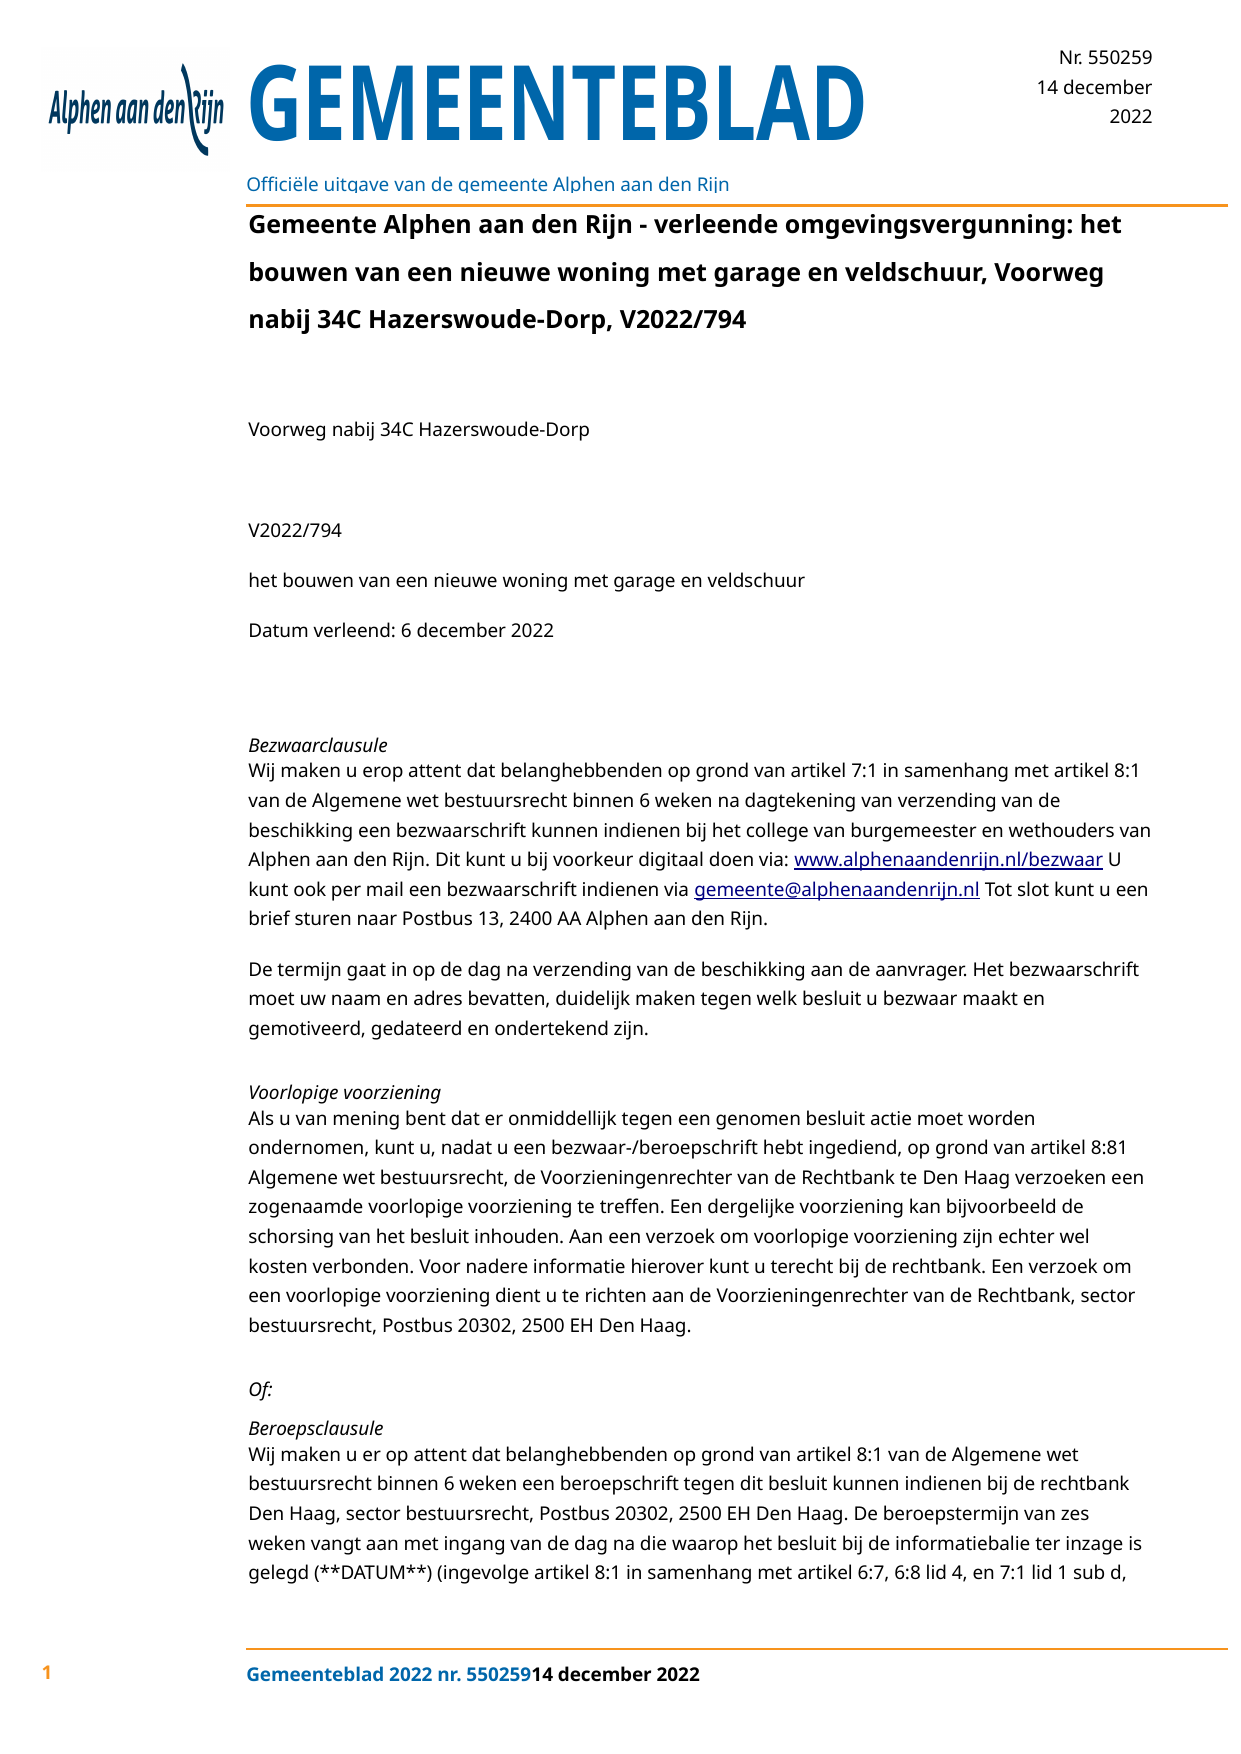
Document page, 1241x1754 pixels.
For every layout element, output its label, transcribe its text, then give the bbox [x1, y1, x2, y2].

picture [41, 47, 231, 172]
text Gemeente Alphen aan den Rijn - verleende omgevingsvergunning: het bouwen van een nieuwe woning met garage en veldschuur, Voorweg nabij 34C Hazerswoude-Dorp, V2022/794 [248, 207, 1152, 336]
text Beroepsclausule [248, 1415, 1152, 1441]
text Als u van mening bent dat er onmiddellijk tegen een genomen besluit actie moet worden ondernomen, kunt u, nadat u een bezwaar-/beroepschrift hebt ingediend, op grond van artikel 8:81 Algemene wet bestuursrecht, de Voorzieningenrechter van de Rechtbank te Den Haag verzoeken een zogenaamde voorlopige voorziening te treffen. Een dergelijke voorziening kan bijvoorbeeld de schorsing van het besluit inhouden. Aan een verzoek om voorlopige voorziening zijn echter wel kosten verbonden. Voor nadere informatie hierover kunt u terecht bij de rechtbank. Een verzoek om een voorlopige voorziening dient u te richten aan de Voorzieningenrechter van de Rechtbank, sector bestuursrecht, Postbus 20302, 2500 EH Den Haag. [248, 1105, 1152, 1338]
text Voorweg nabij 34C Hazerswoude-Dorp [248, 416, 1152, 442]
text het bouwen van een nieuwe woning met garage en veldschuur [248, 567, 1152, 593]
text Datum verleend: 6 december 2022 [248, 618, 1152, 643]
text Bezwaarclausule [248, 732, 1152, 758]
text Wij maken u erop attent dat belanghebbenden op grond van artikel 7:1 in samenhang met artikel 8:1 van de Algemene wet bestuursrecht binnen 6 weken na dagtekening van verzending van de beschikking een bezwaarschrift kunnen indienen bij het college van burgemeester en wethouders van Alphen aan den Rijn. Dit kunt u bij voorkeur digitaal doen via: www.alphenaandenrijn.nl/bezwaar U kunt ook per mail een bezwaarschrift indienen via gemeente@alphenaandenrijn.nl Tot slot kunt u een brief sturen naar Postbus 13, 2400 AA Alphen aan den Rijn. [248, 758, 1152, 931]
text V2022/794 [248, 517, 1152, 542]
text Of: [248, 1376, 1152, 1402]
text Wij maken u er op attent dat belanghebbenden op grond van artikel 8:1 van de Algemene wet bestuursrecht binnen 6 weken een beroepschrift tegen dit besluit kunnen indienen bij de rechtbank Den Haag, sector bestuursrecht, Postbus 20302, 2500 EH Den Haag. De beroepstermijn van zes weken vangt aan met ingang van de dag na die waarop het besluit bij de informatiebalie ter inzage is gelegd (**DATUM**) (ingevolge artikel 8:1 in samenhang met artikel 6:7, 6:8 lid 4, en 7:1 lid 1 sub d, [248, 1441, 1152, 1585]
text Voorlopige voorziening [248, 1079, 1152, 1105]
text De termijn gaat in op de dag na verzending van de beschikking aan de aanvrager. Het bezwaarschrift moet uw naam en adres bevatten, duidelijk maken tegen welk besluit u bezwaar maakt en gemotiveerd, gedateerd en ondertekend zijn. [248, 956, 1152, 1041]
